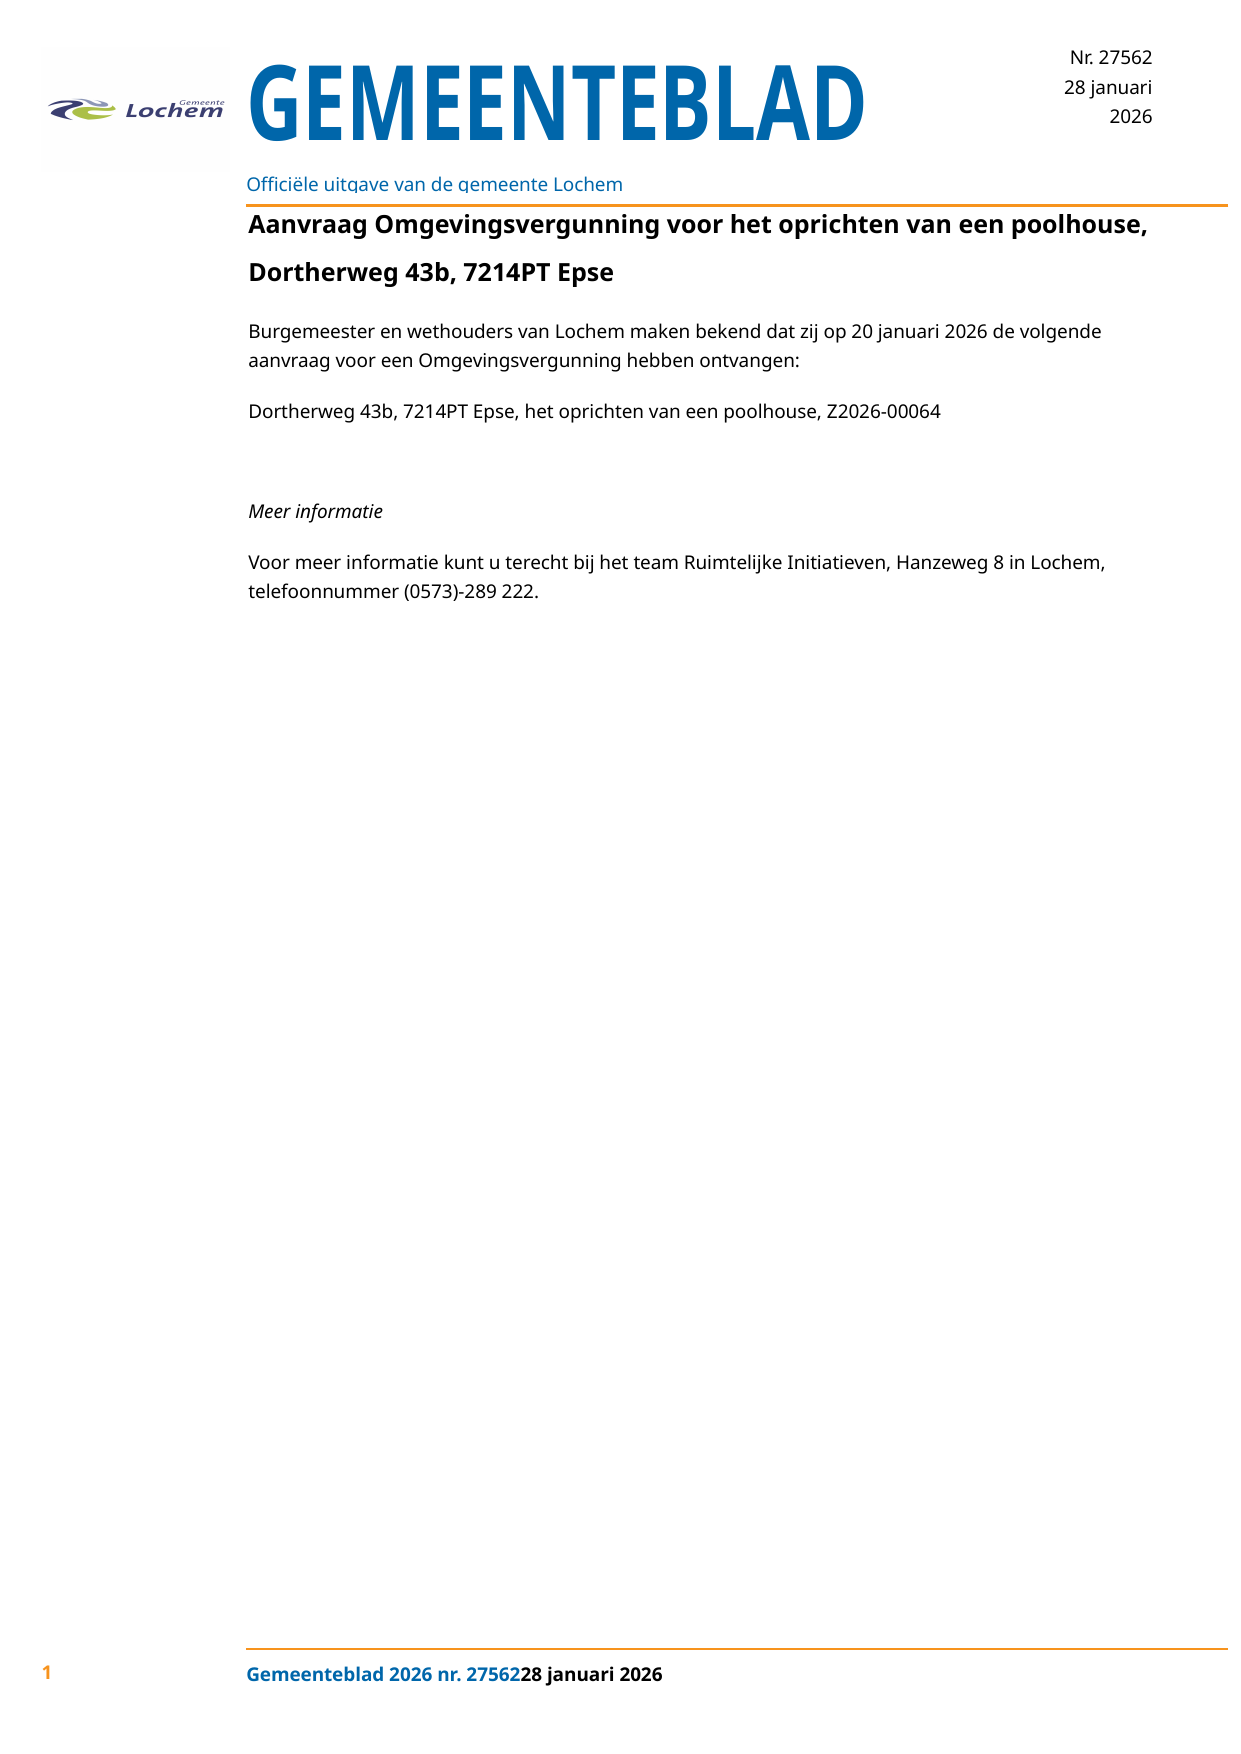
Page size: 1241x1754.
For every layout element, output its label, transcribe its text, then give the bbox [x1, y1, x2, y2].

text Dortherweg 43b, 7214PT Epse, het oprichten van een poolhouse, Z2026-00064 [248, 398, 1152, 424]
text Burgemeester en wethouders van Lochem maken bekend dat zij op 20 januari 2026 de volgende aanvraag voor een Omgevingsvergunning hebben ontvangen: [248, 318, 1152, 373]
text Meer informatie [248, 499, 1152, 524]
text Aanvraag Omgevingsvergunning voor het oprichten van een poolhouse, Dortherweg 43b, 7214PT Epse [248, 207, 1152, 288]
text Voor meer informatie kunt u terecht bij het team Ruimtelijke Initiatieven, Hanzeweg 8 in Lochem, telefoonnummer (0573)-289 222. [248, 549, 1152, 604]
picture [41, 47, 231, 172]
